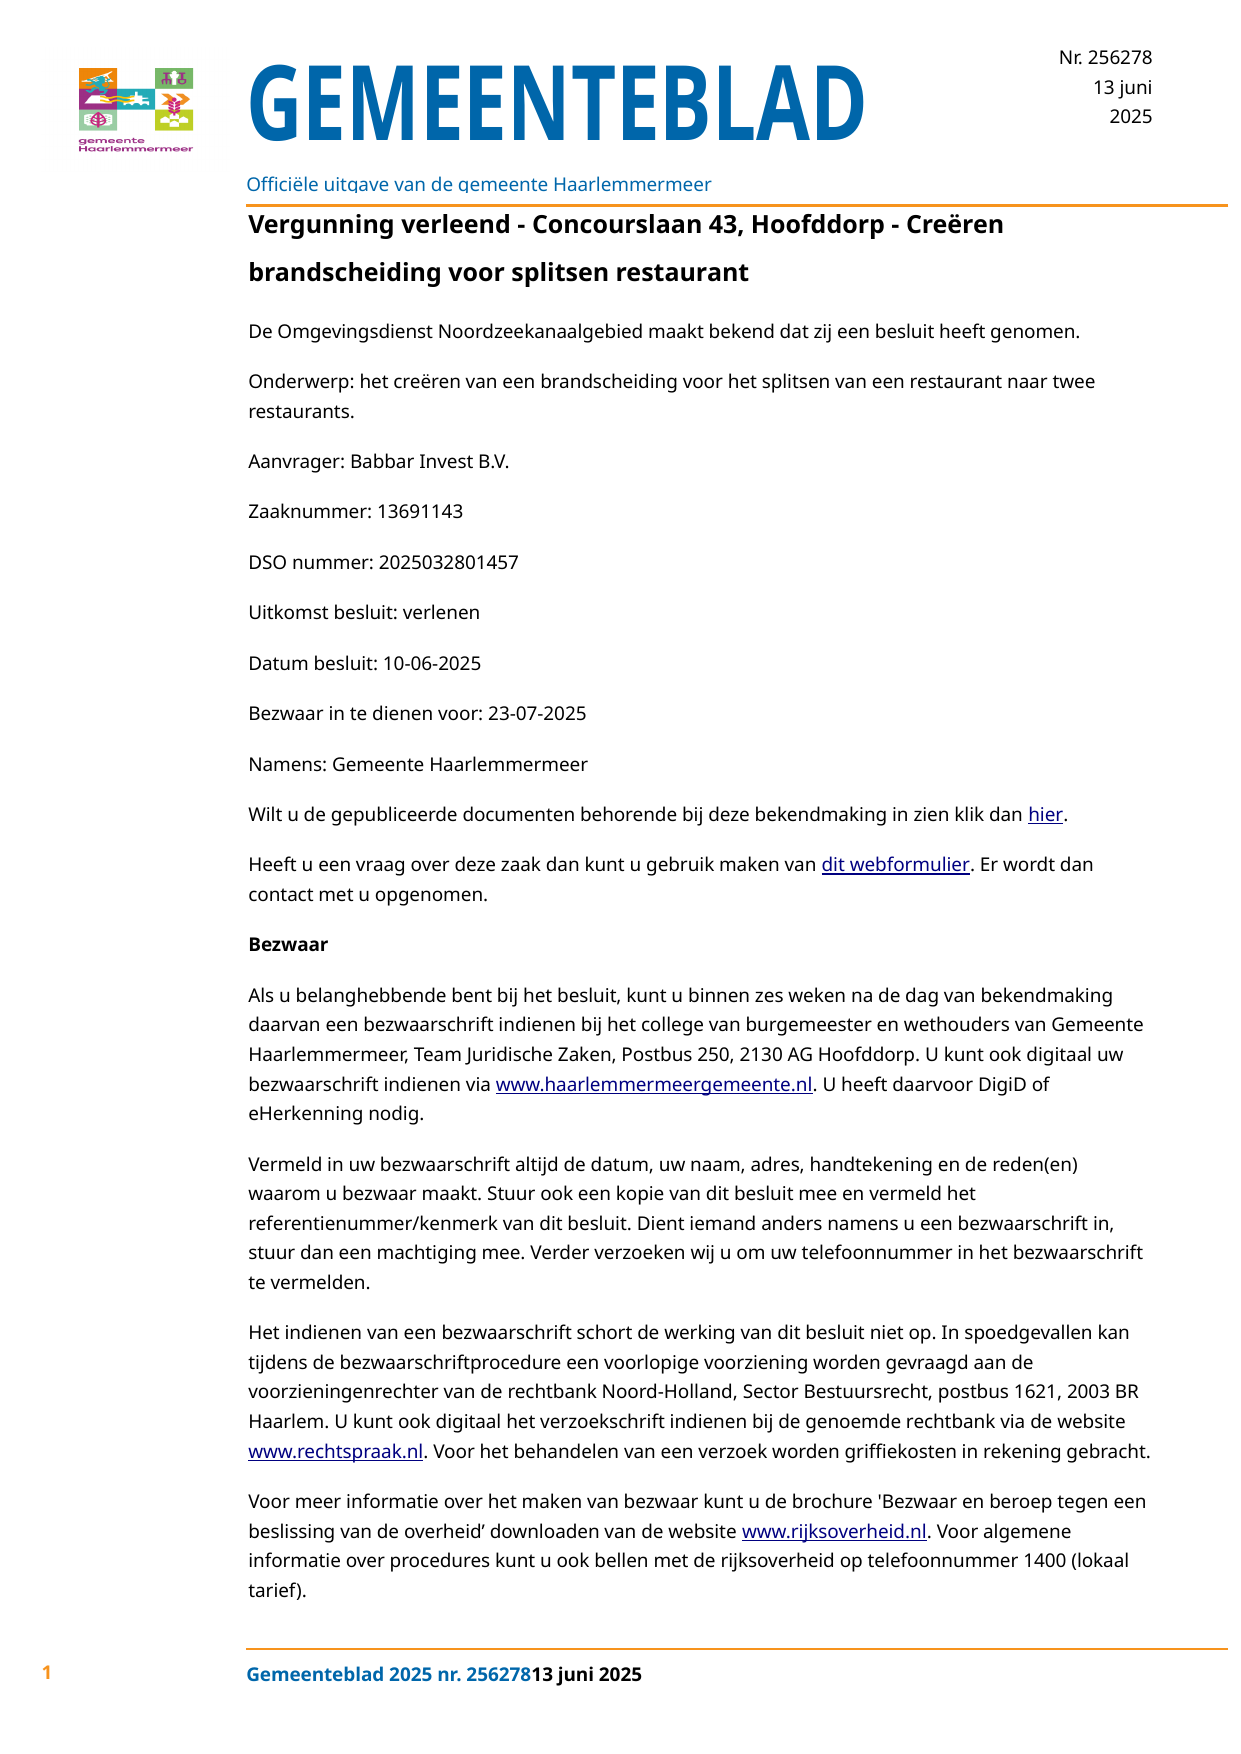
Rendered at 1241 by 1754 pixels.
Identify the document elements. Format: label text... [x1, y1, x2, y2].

text Als u belanghebbende bent bij het besluit, kunt u binnen zes weken na de dag van bekendmaking daarvan een bezwaarschrift indienen bij het college van burgemeester en wethouders van Gemeente Haarlemmermeer, Team Juridische Zaken, Postbus 250, 2130 AG Hoofddorp. U kunt ook digitaal uw bezwaarschrift indienen via www.haarlemmermeergemeente.nl. U heeft daarvoor DigiD of eHerkenning nodig. [248, 982, 1152, 1126]
text Datum besluit: 10-06-2025 [248, 650, 1152, 676]
text Aanvrager: Babbar Invest B.V. [248, 448, 1152, 474]
text De Omgevingsdienst Noordzeekanaalgebied maakt bekend dat zij een besluit heeft genomen. [248, 318, 1152, 344]
text Vermeld in uw bezwaarschrift altijd de datum, uw naam, adres, handtekening en de reden(en) waarom u bezwaar maakt. Stuur ook een kopie van dit besluit mee en vermeld het referentienummer/kenmerk van dit besluit. Dient iemand anders namens u een bezwaarschrift in, stuur dan een machtiging mee. Verder verzoeken wij u om uw telefoonnummer in het bezwaarschrift te vermelden. [248, 1151, 1152, 1295]
text Vergunning verleend - Concourslaan 43, Hoofddorp - Creëren brandscheiding voor splitsen restaurant [248, 207, 1152, 288]
text Wilt u de gepubliceerde documenten behorende bij deze bekendmaking in zien klik dan hier. [248, 801, 1152, 827]
picture [41, 47, 231, 172]
text Voor meer informatie over het maken van bezwaar kunt u de brochure 'Bezwaar en beroep tegen een beslissing van de overheid’ downloaden van de website www.rijksoverheid.nl. Voor algemene informatie over procedures kunt u ook bellen met de rijksoverheid op telefoonnummer 1400 (lokaal tarief). [248, 1488, 1152, 1603]
text Uitkomst besluit: verlenen [248, 599, 1152, 625]
text Namens: Gemeente Haarlemmermeer [248, 751, 1152, 777]
text Het indienen van een bezwaarschrift schort de werking van dit besluit niet op. In spoedgevallen kan tijdens de bezwaarschriftprocedure een voorlopige voorziening worden gevraagd aan de voorzieningenrechter van de rechtbank Noord-Holland, Sector Bestuursrecht, postbus 1621, 2003 BR Haarlem. U kunt ook digitaal het verzoekschrift indienen bij de genoemde rechtbank via de website www.rechtspraak.nl. Voor het behandelen van een verzoek worden griffiekosten in rekening gebracht. [248, 1319, 1152, 1464]
text Zaaknummer: 13691143 [248, 499, 1152, 524]
text DSO nummer: 2025032801457 [248, 549, 1152, 575]
text Onderwerp: het creëren van een brandscheiding voor het splitsen van een restaurant naar twee restaurants. [248, 368, 1152, 424]
text Bezwaar [248, 932, 1152, 957]
text Heeft u een vraag over deze zaak dan kunt u gebruik maken van dit webformulier. Er wordt dan contact met u opgenomen. [248, 852, 1152, 907]
text Bezwaar in te dienen voor: 23-07-2025 [248, 700, 1152, 726]
